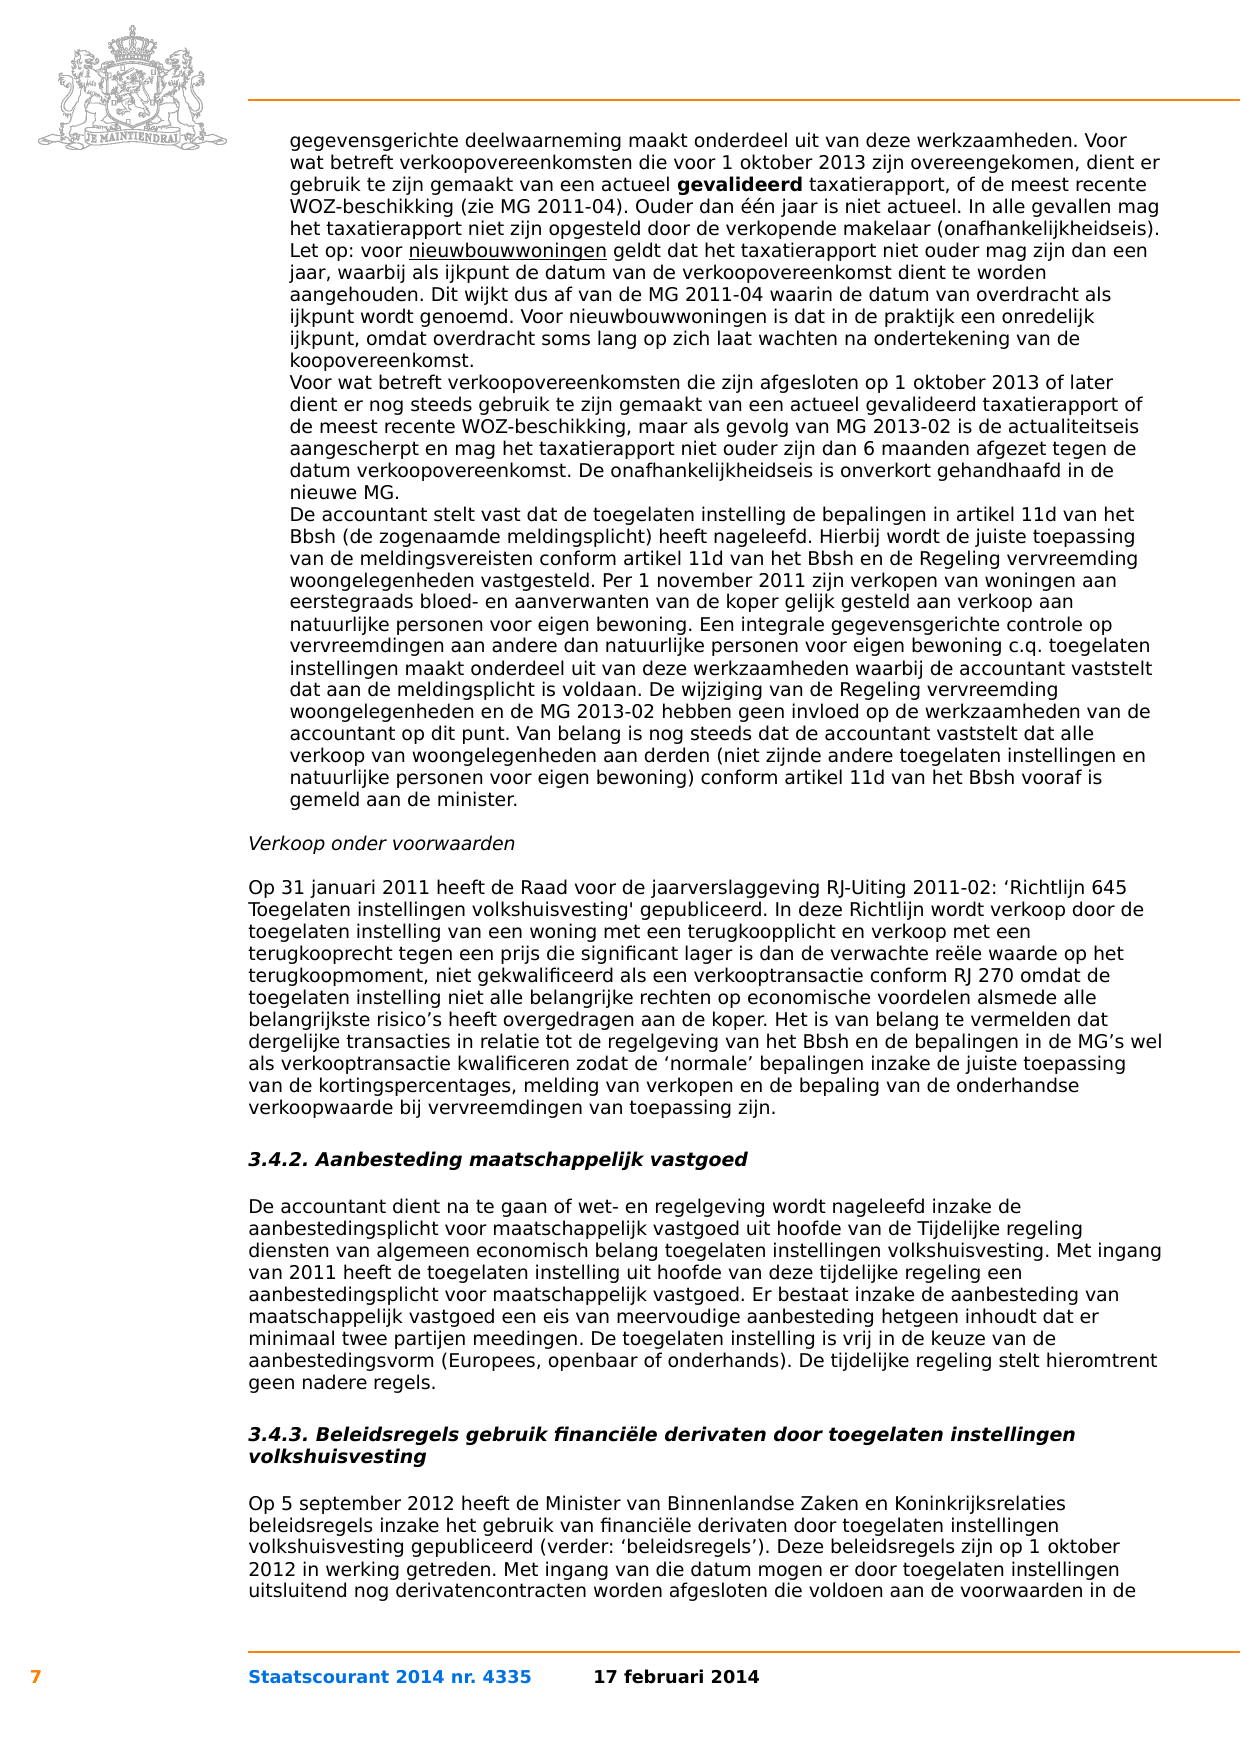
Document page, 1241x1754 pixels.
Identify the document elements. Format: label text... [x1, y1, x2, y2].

text De accountant stelt vast dat de toegelaten instelling de bepalingen in artikel 11d van het Bbsh (de zogenaamde meldingsplicht) heeft nageleefd. Hierbij wordt de juiste toepassing van de meldingsvereisten conform artikel 11d van het Bbsh en de Regeling vervreemding woongelegenheden vastgesteld. Per 1 november 2011 zijn verkopen van woningen aan eerstegraads bloed- en aanverwanten van de koper gelijk gesteld aan verkoop aan natuurlijke personen voor eigen bewoning. Een integrale gegevensgerichte controle op vervreemdingen aan andere dan natuurlijke personen voor eigen bewoning c.q. toegelaten instellingen maakt onderdeel uit van deze werkzaamheden waarbij de accountant vaststelt dat aan de meldingsplicht is voldaan. De wijziging van de Regeling vervreemding woongelegenheden en de MG 2013-02 hebben geen invloed op de werkzaamheden van de accountant op dit punt. Van belang is nog steeds dat de accountant vaststelt dat alle verkoop van woongelegenheden aan derden (niet zijnde andere toegelaten instellingen en natuurlijke personen voor eigen bewoning) conform artikel 11d van het Bbsh vooraf is gemeld aan de minister. [289, 503, 1163, 811]
text gegevensgerichte deelwaarneming maakt onderdeel uit van deze werkzaamheden. Voor wat betreft verkoopovereenkomsten die voor 1 oktober 2013 zijn overeengekomen, dient er gebruik te zijn gemaakt van een actueel gevalideerd taxatierapport, of de meest recente WOZ-beschikking (zie MG 2011-04). Ouder dan één jaar is niet actueel. In alle gevallen mag het taxatierapport niet zijn opgesteld door de verkopende makelaar (onafhankelijkheidseis). Let op: voor nieuwbouwwoningen geldt dat het taxatierapport niet ouder mag zijn dan een jaar, waarbij als ijkpunt de datum van de verkoopovereenkomst dient te worden aangehouden. Dit wijkt dus af van de MG 2011-04 waarin de datum van overdracht als ijkpunt wordt genoemd. Voor nieuwbouwwoningen is dat in de praktijk een onredelijk ijkpunt, omdat overdracht soms lang op zich laat wachten na ondertekening van de koopovereenkomst. [248, 130, 1163, 372]
text Op 5 september 2012 heeft de Minister van Binnenlandse Zaken en Koninkrijksrelaties beleidsregels inzake het gebruik van financiële derivaten door toegelaten instellingen volkshuisvesting gepubliceerd (verder: ‘beleidsregels’). Deze beleidsregels zijn op 1 oktober 2012 in werking getreden. Met ingang van die datum mogen er door toegelaten instellingen uitsluitend nog derivatencontracten worden afgesloten die voldoen aan de voorwaarden in de [248, 1492, 1163, 1602]
picture [38, 25, 227, 150]
subtitle 3.4.3. Beleidsregels gebruik financiële derivaten door toegelaten instellingen volkshuisvesting [248, 1423, 1163, 1467]
text Voor wat betreft verkoopovereenkomsten die zijn afgesloten op 1 oktober 2013 of later dient er nog steeds gebruik te zijn gemaakt van een actueel gevalideerd taxatierapport of de meest recente WOZ-beschikking, maar als gevolg van MG 2013-02 is de actualiteitseis aangescherpt en mag het taxatierapport niet ouder zijn dan 6 maanden afgezet tegen de datum verkoopovereenkomst. De onafhankelijkheidseis is onverkort gehandhaafd in de nieuwe MG. [289, 372, 1163, 503]
text Op 31 januari 2011 heeft de Raad voor de jaarverslaggeving RJ-Uiting 2011-02: ‘Richtlijn 645 Toegelaten instellingen volkshuisvesting' gepubliceerd. In deze Richtlijn wordt verkoop door de toegelaten instelling van een woning met een terugkoopplicht en verkoop met een terugkooprecht tegen een prijs die significant lager is dan de verwachte reële waarde op het terugkoopmoment, niet gekwalificeerd als een verkooptransactie conform RJ 270 omdat de toegelaten instelling niet alle belangrijke rechten op economische voordelen alsmede alle belangrijkste risico’s heeft overgedragen aan de koper. Het is van belang te vermelden dat dergelijke transacties in relatie tot de regelgeving van het Bbsh en de bepalingen in de MG’s wel als verkooptransactie kwalificeren zodat de ‘normale’ bepalingen inzake de juiste toepassing van de kortingspercentages, melding van verkopen en de bepaling van de onderhandse verkoopwaarde bij vervreemdingen van toepassing zijn. [248, 877, 1163, 1119]
subtitle 3.4.2. Aanbesteding maatschappelijk vastgoed [248, 1149, 1163, 1171]
subtitle Verkoop onder voorwaarden [248, 833, 1163, 855]
text De accountant dient na te gaan of wet- en regelgeving wordt nageleefd inzake de aanbestedingsplicht voor maatschappelijk vastgoed uit hoofde van de Tijdelijke regeling diensten van algemeen economisch belang toegelaten instellingen volkshuisvesting. Met ingang van 2011 heeft de toegelaten instelling uit hoofde van deze tijdelijke regeling een aanbestedingsplicht voor maatschappelijk vastgoed. Er bestaat inzake de aanbesteding van maatschappelijk vastgoed een eis van meervoudige aanbesteding hetgeen inhoudt dat er minimaal twee partijen meedingen. De toegelaten instelling is vrij in de keuze van de aanbestedingsvorm (Europees, openbaar of onderhands). De tijdelijke regeling stelt hieromtrent geen nadere regels. [248, 1196, 1163, 1393]
